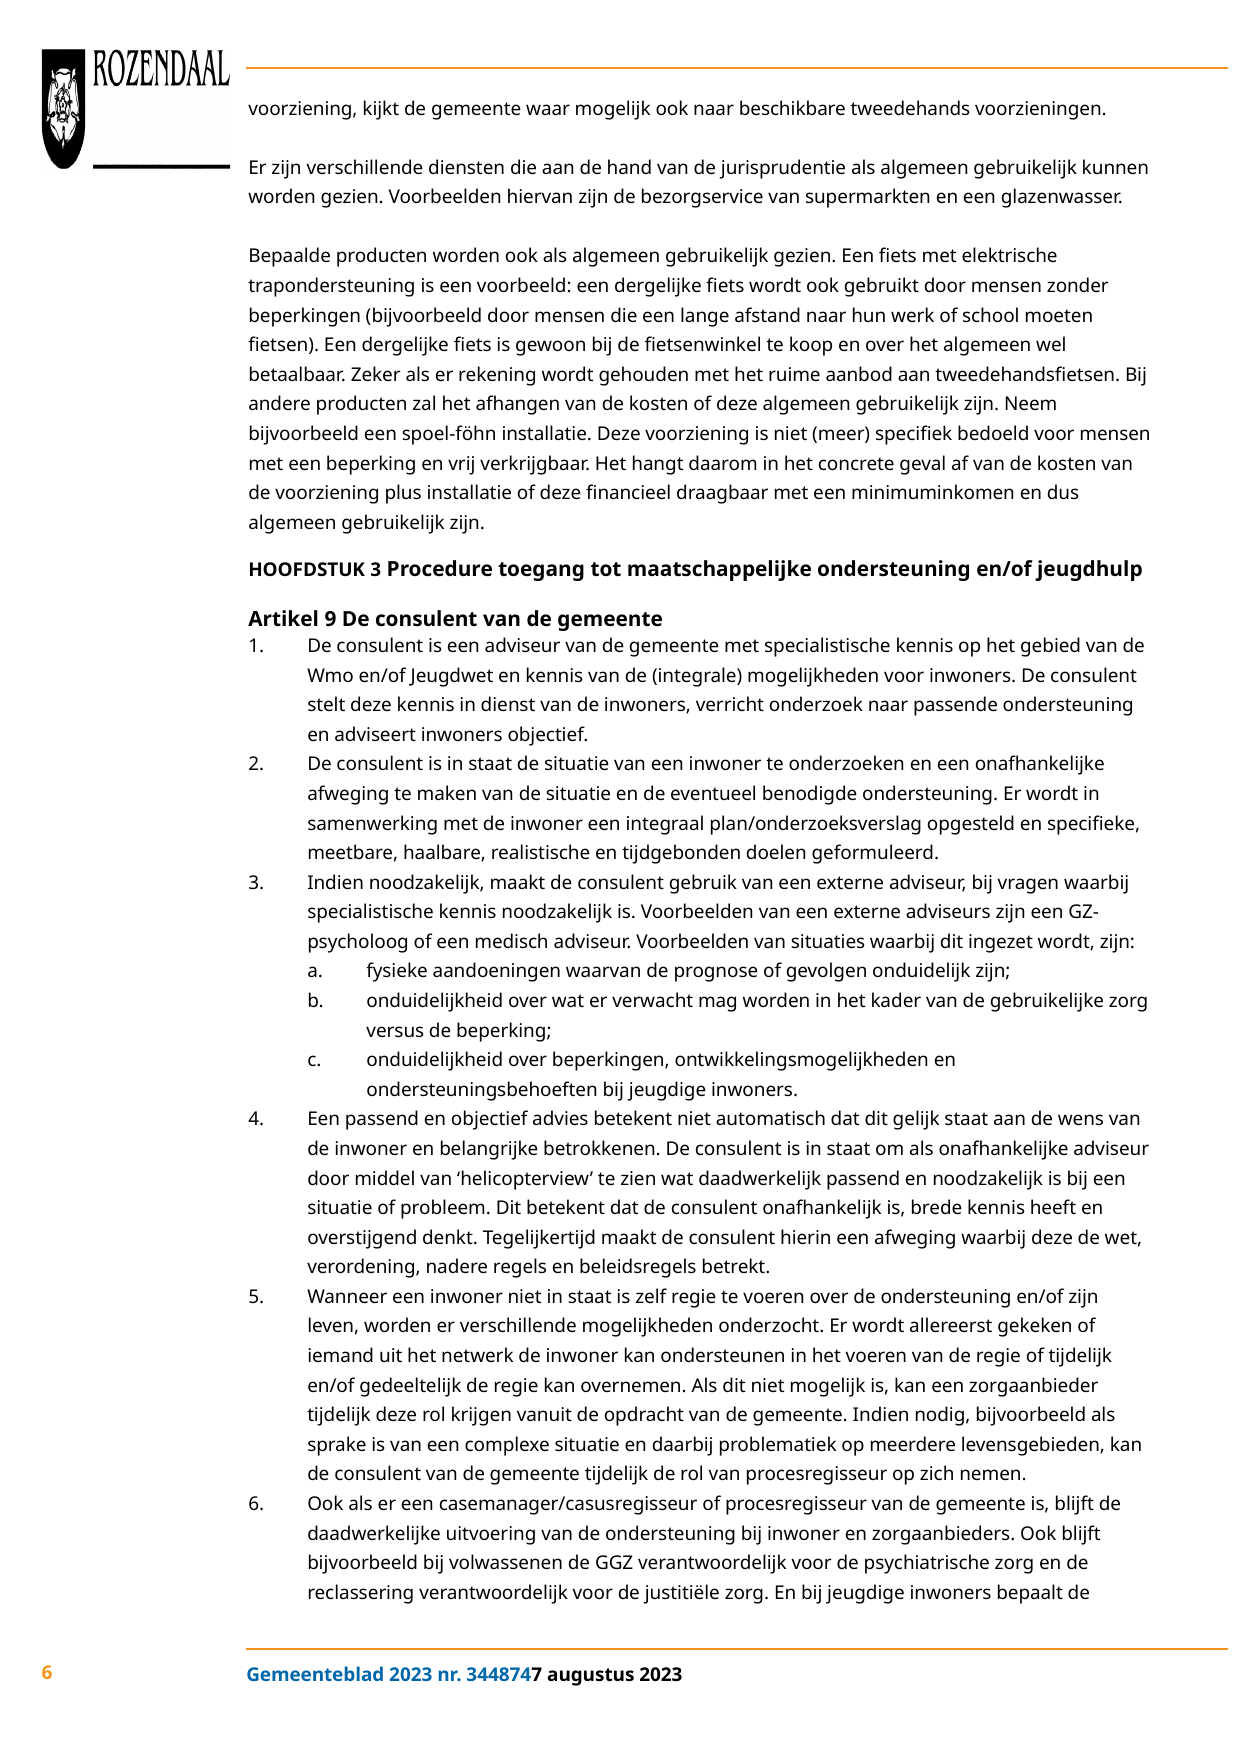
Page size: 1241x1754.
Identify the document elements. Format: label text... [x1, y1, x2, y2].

text Er zijn verschillende diensten die aan de hand van de jurisprudentie als algemeen gebruikelijk kunnen worden gezien. Voorbeelden hiervan zijn de bezorgservice van supermarkten en een glazenwasser. [248, 154, 1152, 209]
list Ook als er een casemanager/casusregisseur of procesregisseur van de gemeente is, blijft de daadwerkelijke uitvoering van de ondersteuning bij inwoner en zorgaanbieders. Ook blijft bijvoorbeeld bij volwassenen de GGZ verantwoordelijk voor de psychiatrische zorg en de reclassering verantwoordelijk voor de justitiële zorg. En bij jeugdige inwoners bepaalt de [248, 1490, 1152, 1605]
list Een passend en objectief advies betekent niet automatisch dat dit gelijk staat aan de wens van de inwoner en belangrijke betrokkenen. De consulent is in staat om als onafhankelijke adviseur door middel van ‘helicopterview’ te zien wat daadwerkelijk passend en noodzakelijk is bij een situatie of probleem. Dit betekent dat de consulent onafhankelijk is, brede kennis heeft en overstijgend denkt. Tegelijkertijd maakt de consulent hierin een afweging waarbij deze de wet, verordening, nadere regels en beleidsregels betrekt. [248, 1106, 1152, 1279]
list Indien noodzakelijk, maakt de consulent gebruik van een externe adviseur, bij vragen waarbij specialistische kennis noodzakelijk is. Voorbeelden van een externe adviseurs zijn een GZ-psycholoog of een medisch adviseur. Voorbeelden van situaties waarbij dit ingezet wordt, zijn: [248, 869, 1152, 954]
picture [41, 47, 231, 172]
list fysieke aandoeningen waarvan de prognose of gevolgen onduidelijk zijn; [307, 958, 1152, 983]
list onduidelijkheid over wat er verwacht mag worden in het kader van de gebruikelijke zorg versus de beperking; [307, 987, 1152, 1043]
text Artikel 9 De consulent van de gemeente [248, 604, 1152, 632]
text Bepaalde producten worden ook als algemeen gebruikelijk gezien. Een fiets met elektrische trapondersteuning is een voorbeeld: een dergelijke fiets wordt ook gebruikt door mensen zonder beperkingen (bijvoorbeeld door mensen die een lange afstand naar hun werk of school moeten fietsen). Een dergelijke fiets is gewoon bij de fietsenwinkel te koop en over het algemeen wel betaalbaar. Zeker als er rekening wordt gehouden met het ruime aanbod aan tweedehandsfietsen. Bij andere producten zal het afhangen van de kosten of deze algemeen gebruikelijk zijn. Neem bijvoorbeeld een spoel-föhn installatie. Deze voorziening is niet (meer) specifiek bedoeld voor mensen met een beperking en vrij verkrijgbaar. Het hangt daarom in het concrete geval af van de kosten van de voorziening plus installatie of deze financieel draagbaar met een minimuminkomen en dus algemeen gebruikelijk zijn. [248, 243, 1152, 535]
list onduidelijkheid over beperkingen, ontwikkelingsmogelijkheden en ondersteuningsbehoeften bij jeugdige inwoners. [307, 1046, 1152, 1102]
list De consulent is in staat de situatie van een inwoner te onderzoeken en een onafhankelijke afweging te maken van de situatie en de eventueel benodigde ondersteuning. Er wordt in samenwerking met de inwoner een integraal plan/onderzoeksverslag opgesteld en specifieke, meetbare, haalbare, realistische en tijdgebonden doelen geformuleerd. [248, 751, 1152, 865]
list Wanneer een inwoner niet in staat is zelf regie te voeren over de ondersteuning en/of zijn leven, worden er verschillende mogelijkheden onderzocht. Er wordt allereerst gekeken of iemand uit het netwerk de inwoner kan ondersteunen in het voeren van de regie of tijdelijk en/of gedeeltelijk de regie kan overnemen. Als dit niet mogelijk is, kan een zorgaanbieder tijdelijk deze rol krijgen vanuit de opdracht van de gemeente. Indien nodig, bijvoorbeeld als sprake is van een complexe situatie en daarbij problematiek op meerdere levensgebieden, kan de consulent van de gemeente tijdelijk de rol van procesregisseur op zich nemen. [248, 1283, 1152, 1486]
text voorziening, kijkt de gemeente waar mogelijk ook naar beschikbare tweedehands voorzieningen. [248, 95, 1152, 121]
text HOOFDSTUK 3 Procedure toegang tot maatschappelijke ondersteuning en/of jeugdhulp [248, 554, 1152, 583]
list De consulent is een adviseur van de gemeente met specialistische kennis op het gebied van de Wmo en/of Jeugdwet en kennis van de (integrale) mogelijkheden voor inwoners. De consulent stelt deze kennis in dienst van de inwoners, verricht onderzoek naar passende ondersteuning en adviseert inwoners objectief. [248, 632, 1152, 747]
